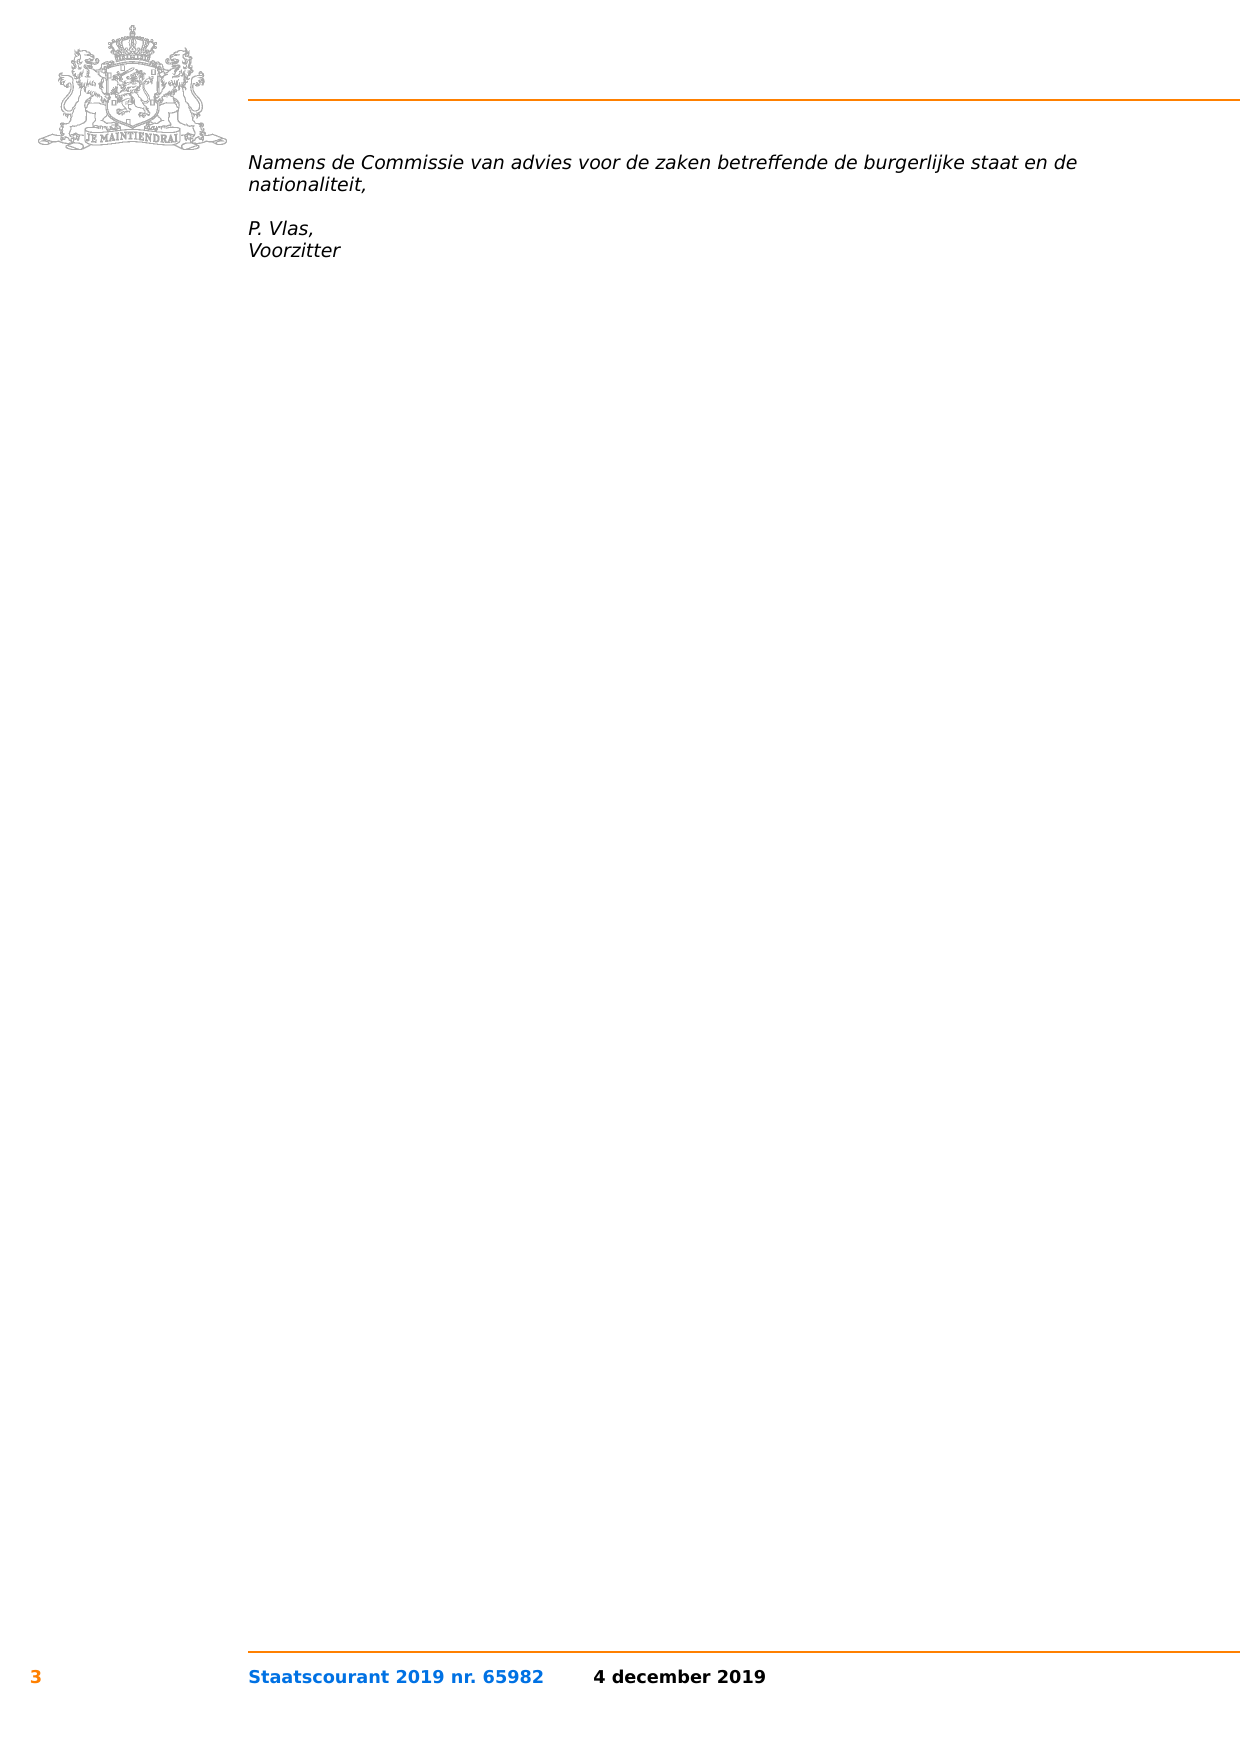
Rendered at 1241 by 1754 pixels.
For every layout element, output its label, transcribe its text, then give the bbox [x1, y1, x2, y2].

picture [38, 25, 227, 150]
text Namens de Commissie van advies voor de zaken betreffende de burgerlijke staat en de nationaliteit, P. Vlas, Voorzitter [248, 130, 1163, 262]
